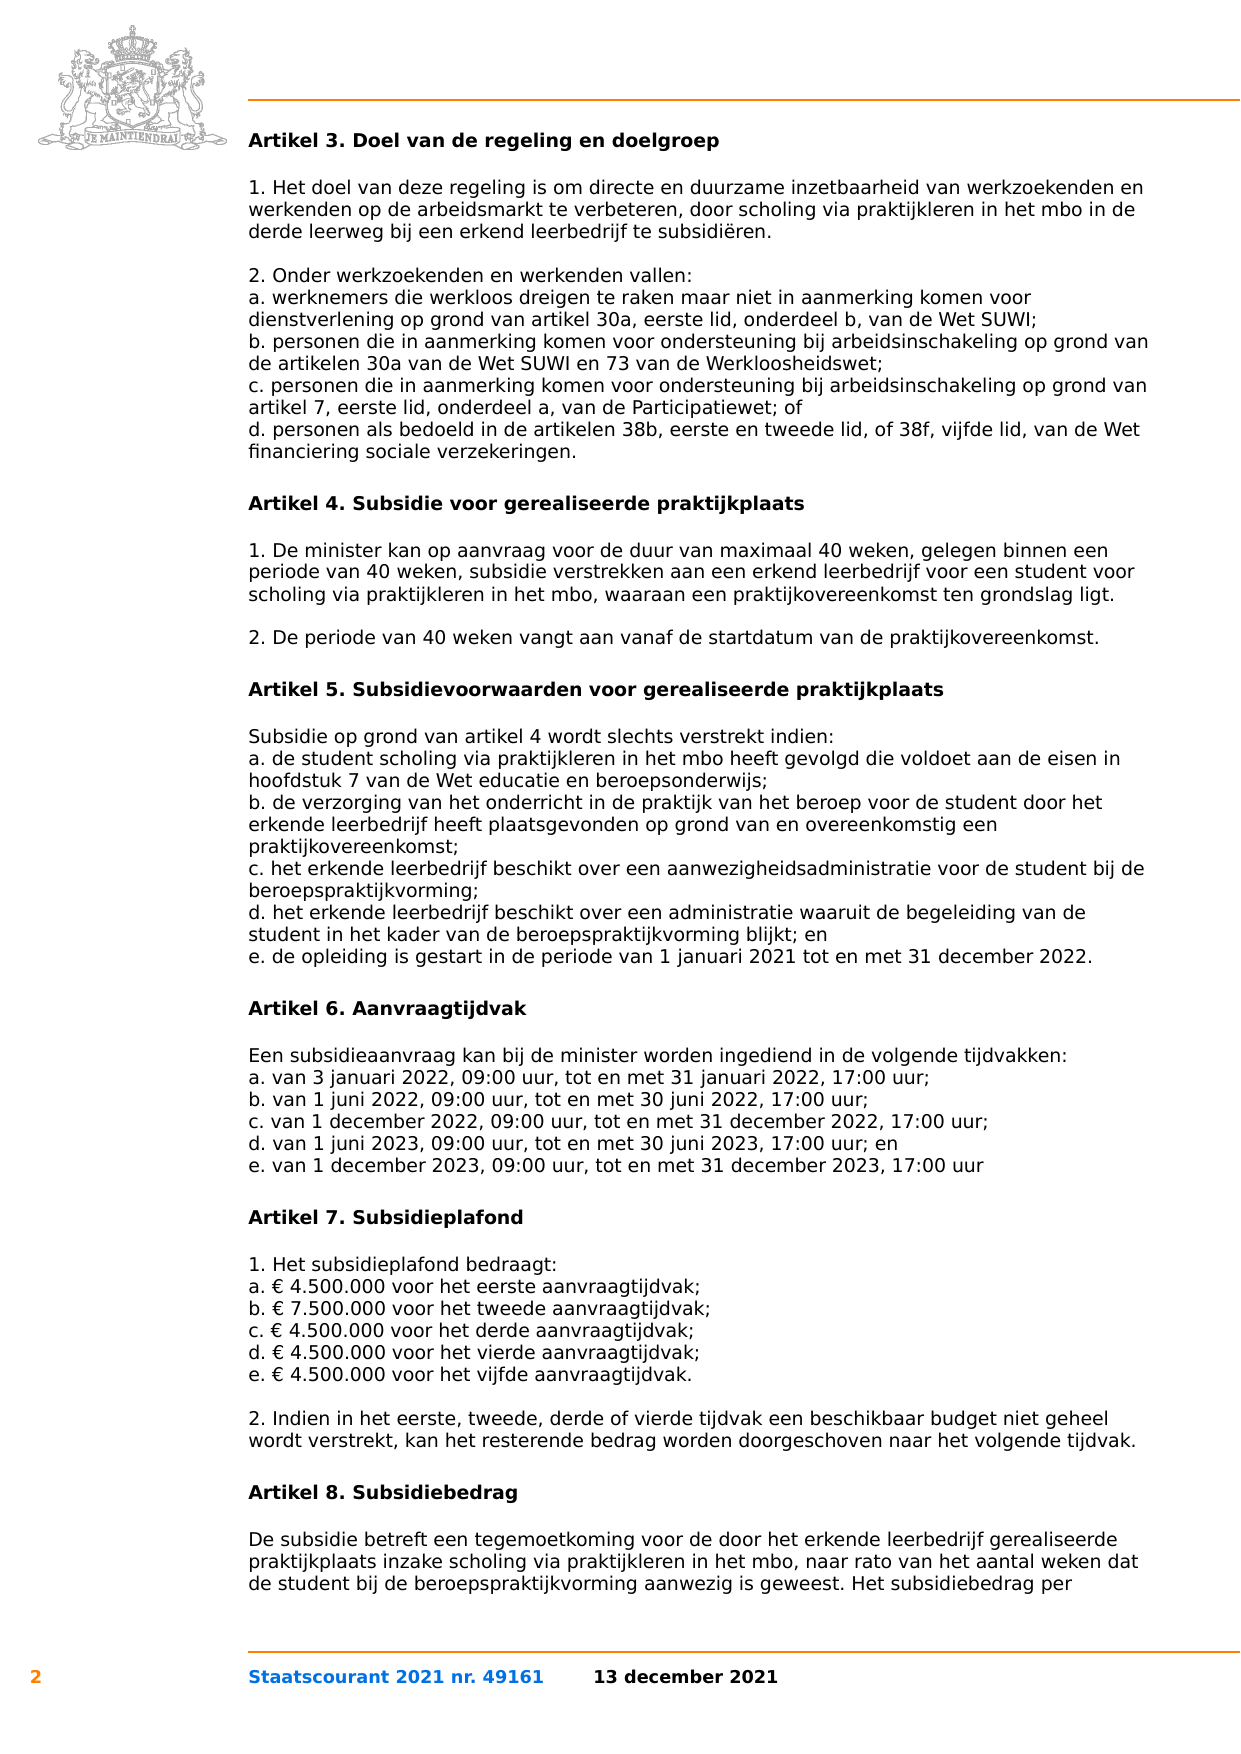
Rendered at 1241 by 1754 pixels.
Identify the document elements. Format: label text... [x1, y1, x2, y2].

subtitle Artikel 6. Aanvraagtijdvak [248, 998, 1163, 1020]
text c. het erkende leerbedrijf beschikt over een aanwezigheidsadministratie voor de student bij de beroepspraktijkvorming; [248, 858, 1163, 902]
picture [38, 25, 227, 150]
text a. werknemers die werkloos dreigen te raken maar niet in aanmerking komen voor dienstverlening op grond van artikel 30a, eerste lid, onderdeel b, van de Wet SUWI; [248, 287, 1163, 331]
text a. van 3 januari 2022, 09:00 uur, tot en met 31 januari 2022, 17:00 uur; [248, 1067, 1163, 1089]
text 2. Onder werkzoekenden en werkenden vallen: [248, 265, 1163, 287]
text b. van 1 juni 2022, 09:00 uur, tot en met 30 juni 2022, 17:00 uur; [248, 1089, 1163, 1111]
text 2. De periode van 40 weken vangt aan vanaf de startdatum van de praktijkovereenkomst. [248, 627, 1163, 649]
text De subsidie betreft een tegemoetkoming voor de door het erkende leerbedrijf gerealiseerde praktijkplaats inzake scholing via praktijkleren in het mbo, naar rato van het aantal weken dat de student bij de beroepspraktijkvorming aanwezig is geweest. Het subsidiebedrag per [248, 1528, 1163, 1594]
subtitle Artikel 5. Subsidievoorwaarden voor gerealiseerde praktijkplaats [248, 679, 1163, 701]
text b. de verzorging van het onderricht in de praktijk van het beroep voor de student door het erkende leerbedrijf heeft plaatsgevonden op grond van en overeenkomstig een praktijkovereenkomst; [248, 792, 1163, 858]
text a. € 4.500.000 voor het eerste aanvraagtijdvak; [248, 1276, 1163, 1298]
text a. de student scholing via praktijkleren in het mbo heeft gevolgd die voldoet aan de eisen in hoofdstuk 7 van de Wet educatie en beroepsonderwijs; [248, 748, 1163, 792]
text d. € 4.500.000 voor het vierde aanvraagtijdvak; [248, 1342, 1163, 1364]
text 1. De minister kan op aanvraag voor de duur van maximaal 40 weken, gelegen binnen een periode van 40 weken, subsidie verstrekken aan een erkend leerbedrijf voor een student voor scholing via praktijkleren in het mbo, waaraan een praktijkovereenkomst ten grondslag ligt. [248, 539, 1163, 605]
text 1. Het doel van deze regeling is om directe en duurzame inzetbaarheid van werkzoekenden en werkenden op de arbeidsmarkt te verbeteren, door scholing via praktijkleren in het mbo in de derde leerweg bij een erkend leerbedrijf te subsidiëren. [248, 177, 1163, 243]
text 2. Indien in het eerste, tweede, derde of vierde tijdvak een beschikbaar budget niet geheel wordt verstrekt, kan het resterende bedrag worden doorgeschoven naar het volgende tijdvak. [248, 1408, 1163, 1452]
text b. personen die in aanmerking komen voor ondersteuning bij arbeidsinschakeling op grond van de artikelen 30a van de Wet SUWI en 73 van de Werkloosheidswet; [248, 331, 1163, 374]
text Een subsidieaanvraag kan bij de minister worden ingediend in de volgende tijdvakken: [248, 1045, 1163, 1067]
text e. € 4.500.000 voor het vijfde aanvraagtijdvak. [248, 1364, 1163, 1386]
text 1. Het subsidieplafond bedraagt: [248, 1254, 1163, 1276]
text Subsidie op grond van artikel 4 wordt slechts verstrekt indien: [248, 726, 1163, 748]
text d. van 1 juni 2023, 09:00 uur, tot en met 30 juni 2023, 17:00 uur; en [248, 1133, 1163, 1155]
text c. € 4.500.000 voor het derde aanvraagtijdvak; [248, 1320, 1163, 1342]
subtitle Artikel 4. Subsidie voor gerealiseerde praktijkplaats [248, 492, 1163, 514]
text d. personen als bedoeld in de artikelen 38b, eerste en tweede lid, of 38f, vijfde lid, van de Wet financiering sociale verzekeringen. [248, 418, 1163, 462]
text c. van 1 december 2022, 09:00 uur, tot en met 31 december 2022, 17:00 uur; [248, 1111, 1163, 1133]
text e. van 1 december 2023, 09:00 uur, tot en met 31 december 2023, 17:00 uur [248, 1155, 1163, 1177]
subtitle Artikel 7. Subsidieplafond [248, 1207, 1163, 1229]
text e. de opleiding is gestart in de periode van 1 januari 2021 tot en met 31 december 2022. [248, 946, 1163, 968]
text d. het erkende leerbedrijf beschikt over een administratie waaruit de begeleiding van de student in het kader van de beroepspraktijkvorming blijkt; en [248, 902, 1163, 946]
text b. € 7.500.000 voor het tweede aanvraagtijdvak; [248, 1298, 1163, 1320]
subtitle Artikel 3. Doel van de regeling en doelgroep [248, 130, 1163, 152]
subtitle Artikel 8. Subsidiebedrag [248, 1482, 1163, 1503]
text c. personen die in aanmerking komen voor ondersteuning bij arbeidsinschakeling op grond van artikel 7, eerste lid, onderdeel a, van de Participatiewet; of [248, 374, 1163, 418]
